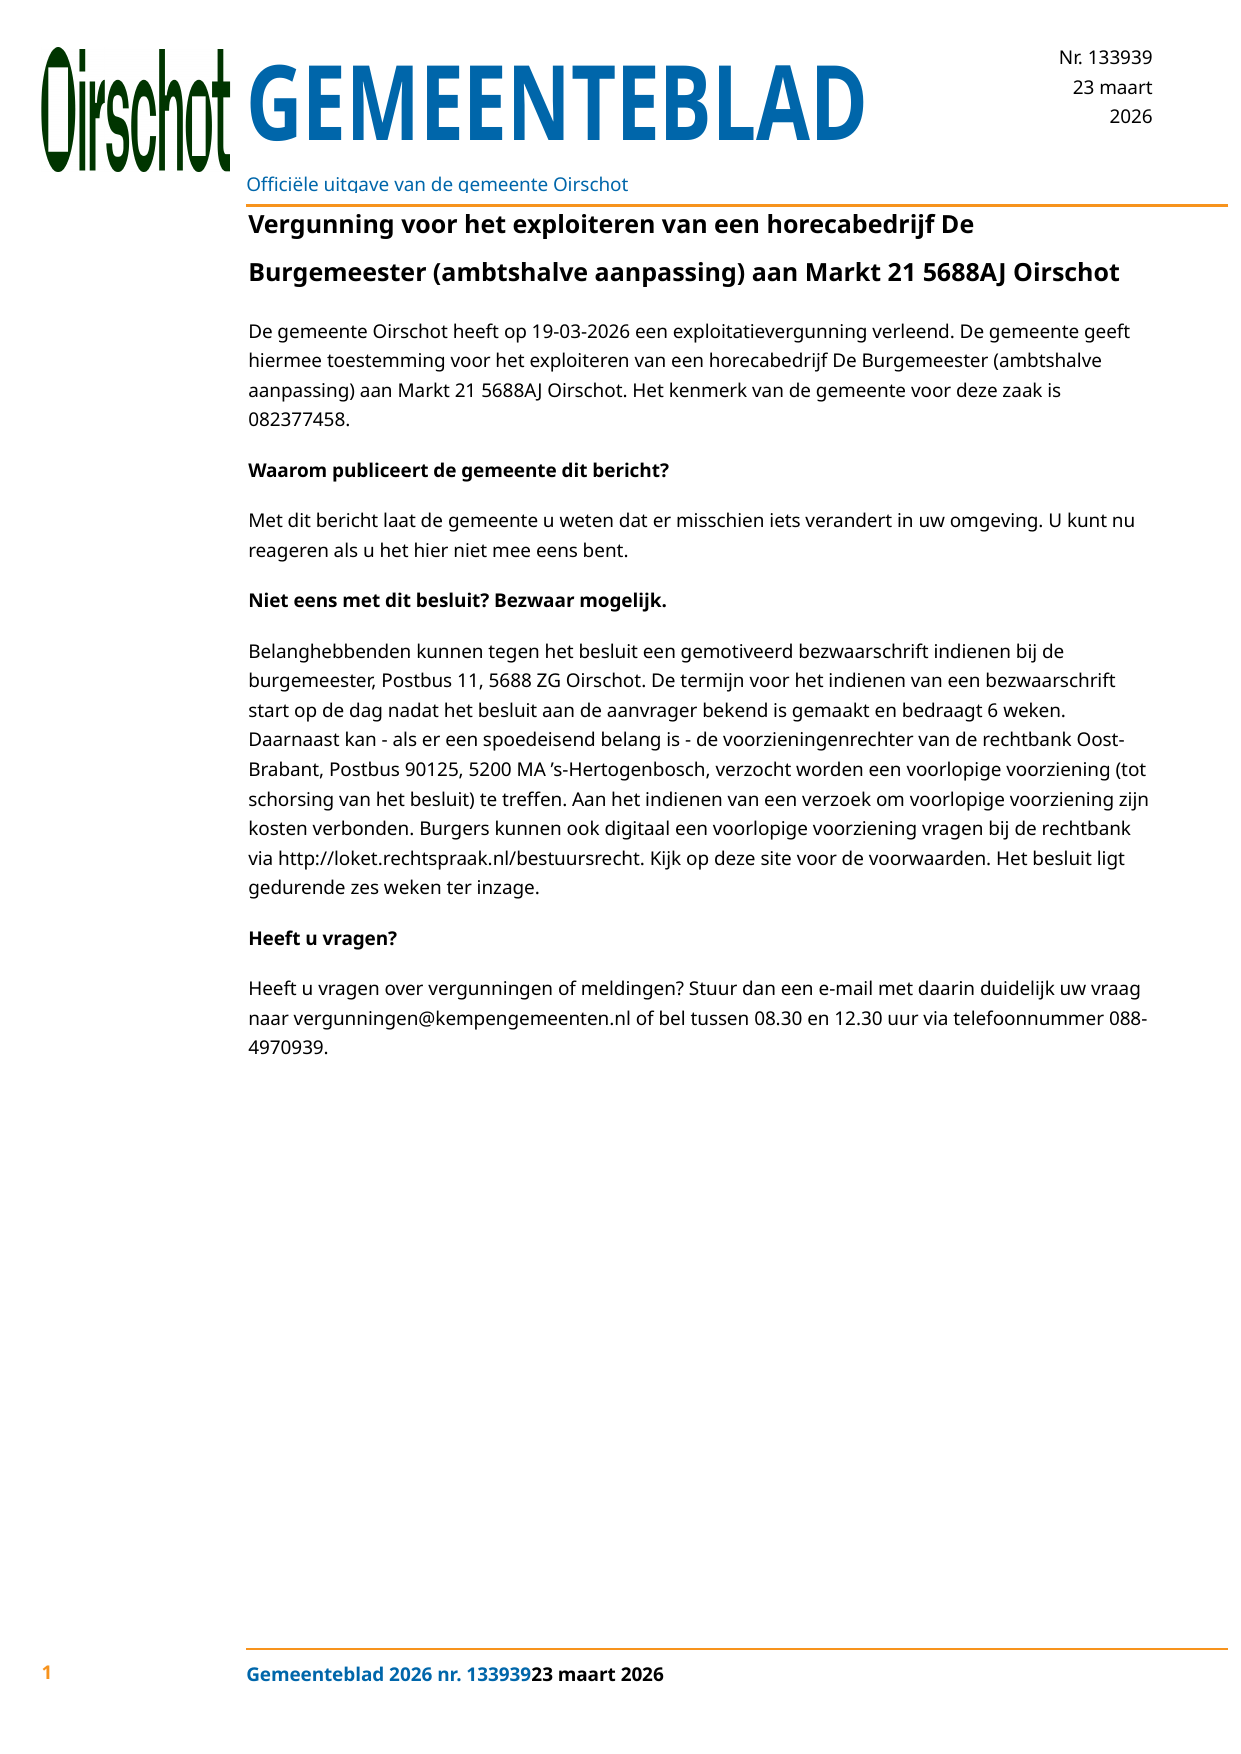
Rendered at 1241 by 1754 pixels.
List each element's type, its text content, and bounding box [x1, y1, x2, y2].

text Heeft u vragen over vergunningen of meldingen? Stuur dan een e-mail met daarin duidelijk uw vraag naar vergunningen@kempengemeenten.nl of bel tussen 08.30 en 12.30 uur via telefoonnummer 088-4970939. [248, 975, 1152, 1060]
text Heeft u vragen? [248, 925, 1152, 951]
text Met dit bericht laat de gemeente u weten dat er misschien iets verandert in uw omgeving. U kunt nu reageren als u het hier niet mee eens bent. [248, 507, 1152, 563]
text De gemeente Oirschot heeft op 19-03-2026 een exploitatievergunning verleend. De gemeente geeft hiermee toestemming voor het exploiteren van een horecabedrijf De Burgemeester (ambtshalve aanpassing) aan Markt 21 5688AJ Oirschot. Het kenmerk van de gemeente voor deze zaak is 082377458. [248, 318, 1152, 432]
text Belanghebbenden kunnen tegen het besluit een gemotiveerd bezwaarschrift indienen bij de burgemeester, Postbus 11, 5688 ZG Oirschot. De termijn voor het indienen van een bezwaarschrift start op de dag nadat het besluit aan de aanvrager bekend is gemaakt en bedraagt 6 weken. Daarnaast kan - als er een spoedeisend belang is - de voorzieningenrechter van de rechtbank Oost-Brabant, Postbus 90125, 5200 MA ’s-Hertogenbosch, verzocht worden een voorlopige voorziening (tot schorsing van het besluit) te treffen. Aan het indienen van een verzoek om voorlopige voorziening zijn kosten verbonden. Burgers kunnen ook digitaal een voorlopige voorziening vragen bij de rechtbank via http://loket.rechtspraak.nl/bestuursrecht. Kijk op deze site voor de voorwaarden. Het besluit ligt gedurende zes weken ter inzage. [248, 638, 1152, 900]
text Niet eens met dit besluit? Bezwaar mogelijk. [248, 587, 1152, 613]
picture [41, 47, 231, 172]
text Vergunning voor het exploiteren van een horecabedrijf De Burgemeester (ambtshalve aanpassing) aan Markt 21 5688AJ Oirschot [248, 207, 1152, 288]
text Waarom publiceert de gemeente dit bericht? [248, 457, 1152, 483]
